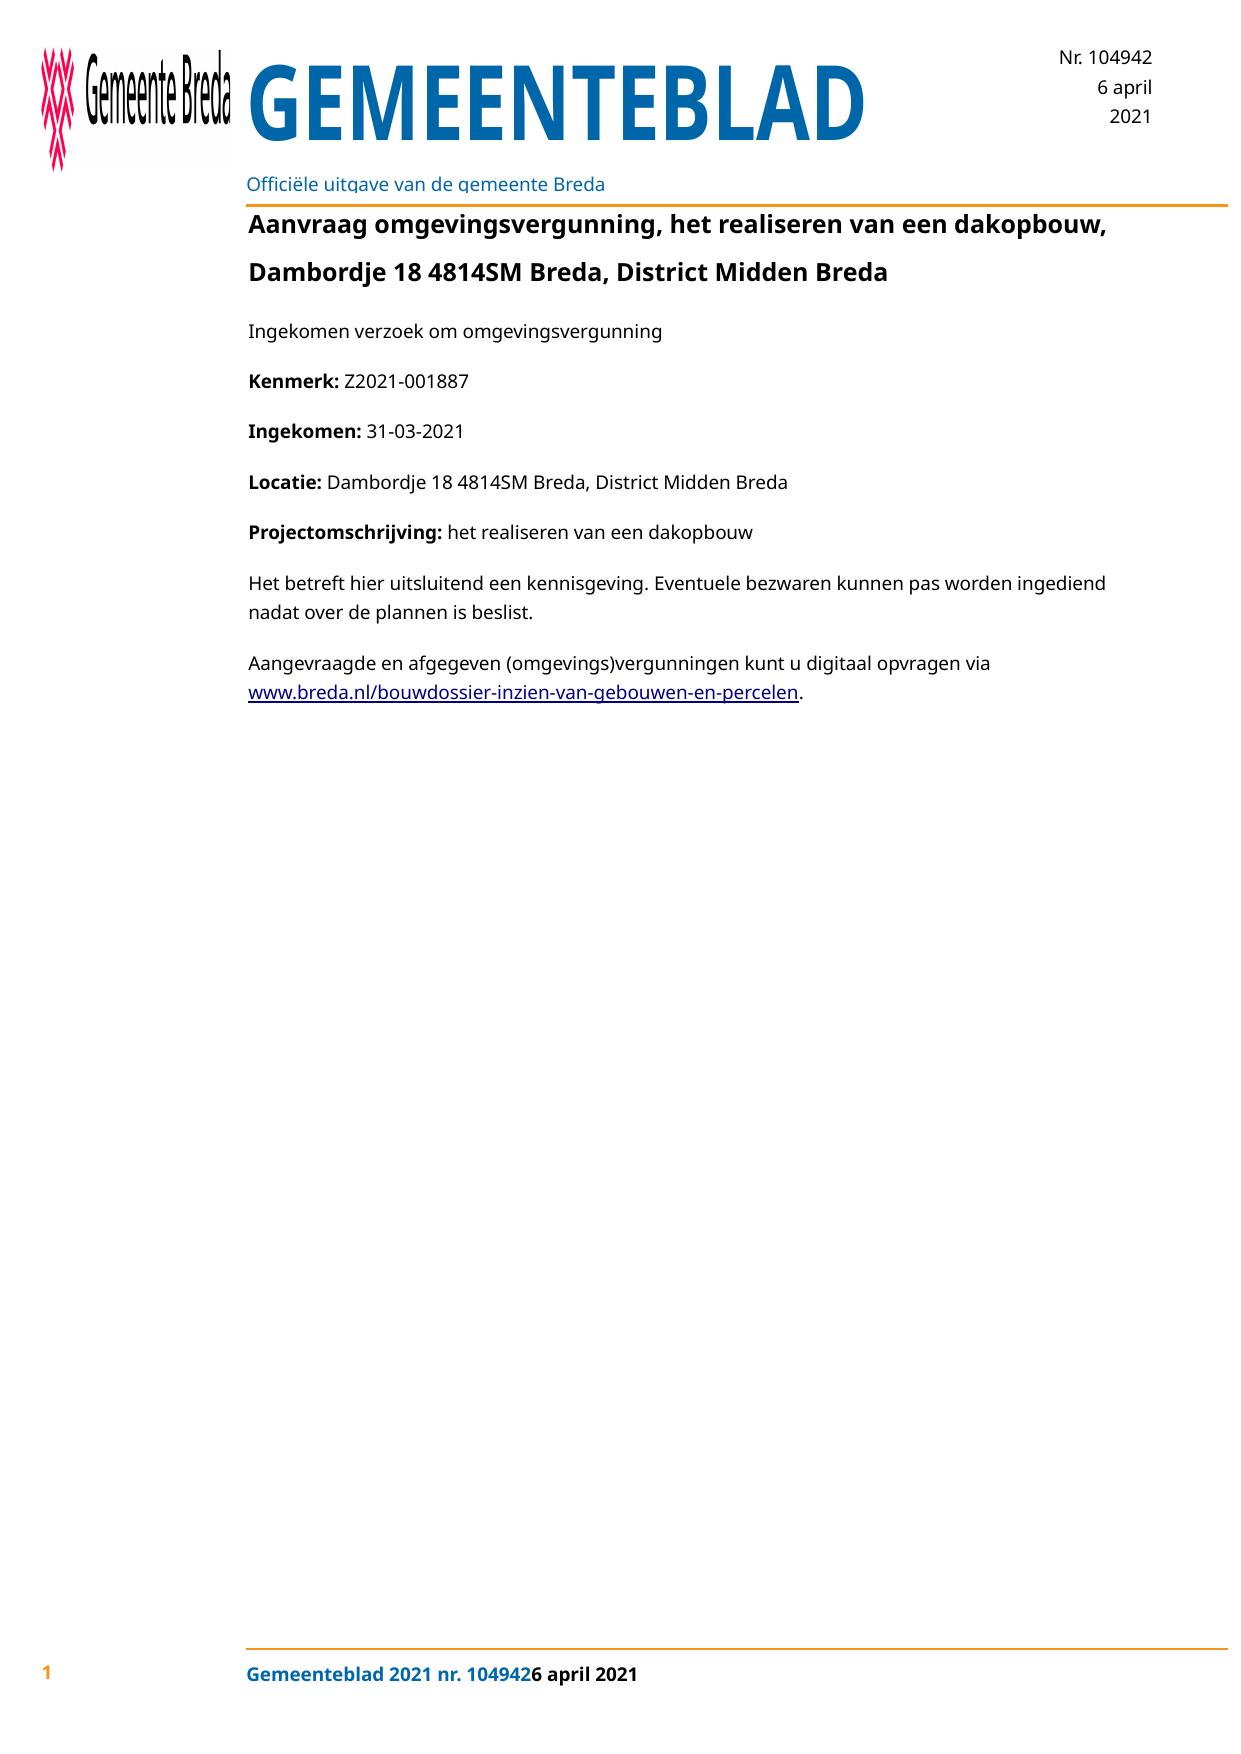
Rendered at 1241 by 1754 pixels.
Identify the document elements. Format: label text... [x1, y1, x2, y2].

text Ingekomen verzoek om omgevingsvergunning [248, 318, 1152, 344]
text Aangevraagde en afgegeven (omgevings)vergunningen kunt u digitaal opvragen via www.breda.nl/bouwdossier-inzien-van-gebouwen-en-percelen. [248, 650, 1152, 705]
text Aanvraag omgevingsvergunning, het realiseren van een dakopbouw, Dambordje 18 4814SM Breda, District Midden Breda [248, 207, 1152, 288]
text Ingekomen: 31-03-2021 [248, 419, 1152, 444]
text Projectomschrijving: het realiseren van een dakopbouw [248, 519, 1152, 545]
picture [41, 47, 231, 172]
text Het betreft hier uitsluitend een kennisgeving. Eventuele bezwaren kunnen pas worden ingediend nadat over de plannen is beslist. [248, 570, 1152, 625]
text Locatie: Dambordje 18 4814SM Breda, District Midden Breda [248, 469, 1152, 495]
text Kenmerk: Z2021-001887 [248, 368, 1152, 394]
